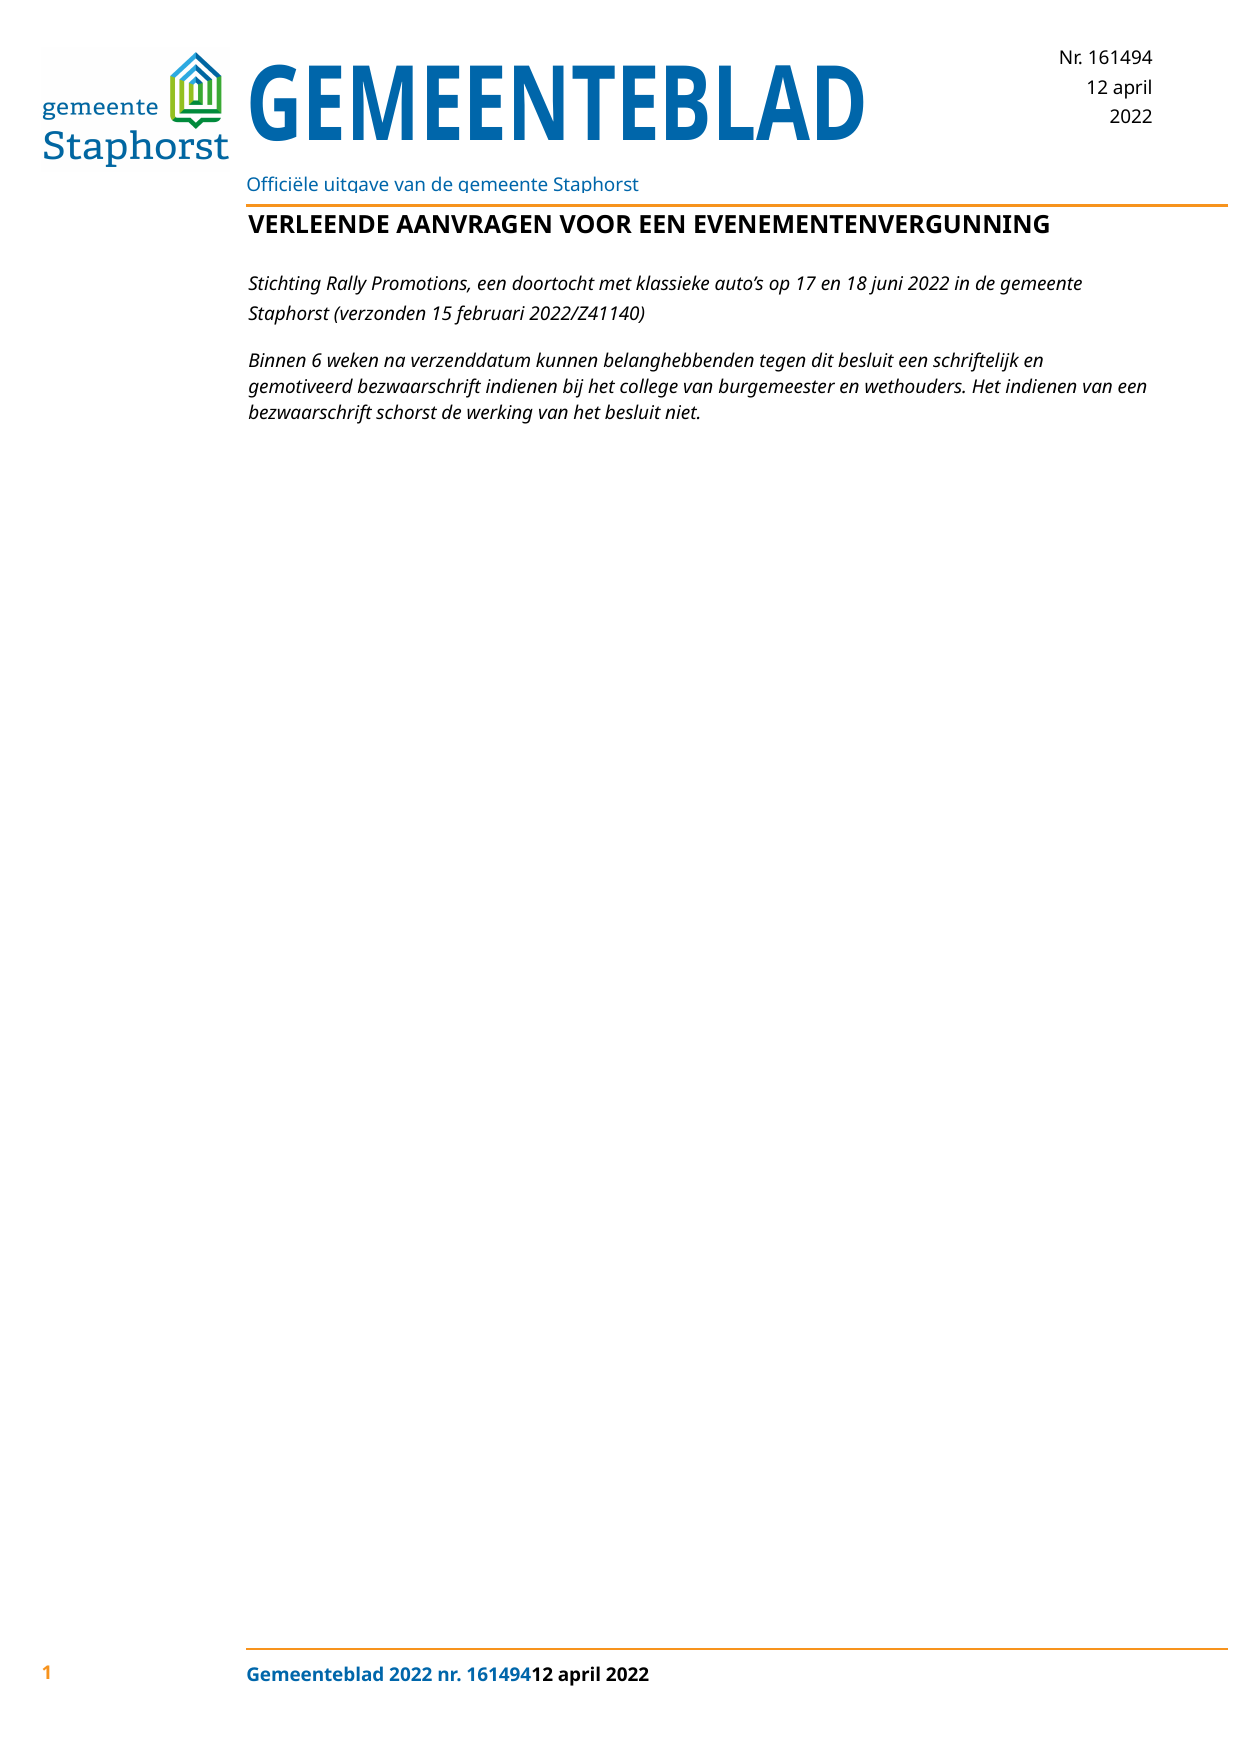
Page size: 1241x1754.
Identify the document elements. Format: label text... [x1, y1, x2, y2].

picture [41, 47, 231, 172]
text Binnen 6 weken na verzenddatum kunnen belanghebbenden tegen dit besluit een schriftelijk en gemotiveerd bezwaarschrift indienen bij het college van burgemeester en wethouders. Het indienen van een bezwaarschrift schorst de werking van het besluit niet. [248, 348, 1152, 425]
text Stichting Rally Promotions, een doortocht met klassieke auto’s op 17 en 18 juni 2022 in de gemeente Staphorst (verzonden 15 februari 2022/Z41140) [248, 270, 1152, 326]
text VERLEENDE AANVRAGEN VOOR EEN EVENEMENTENVERGUNNING [248, 207, 1152, 241]
